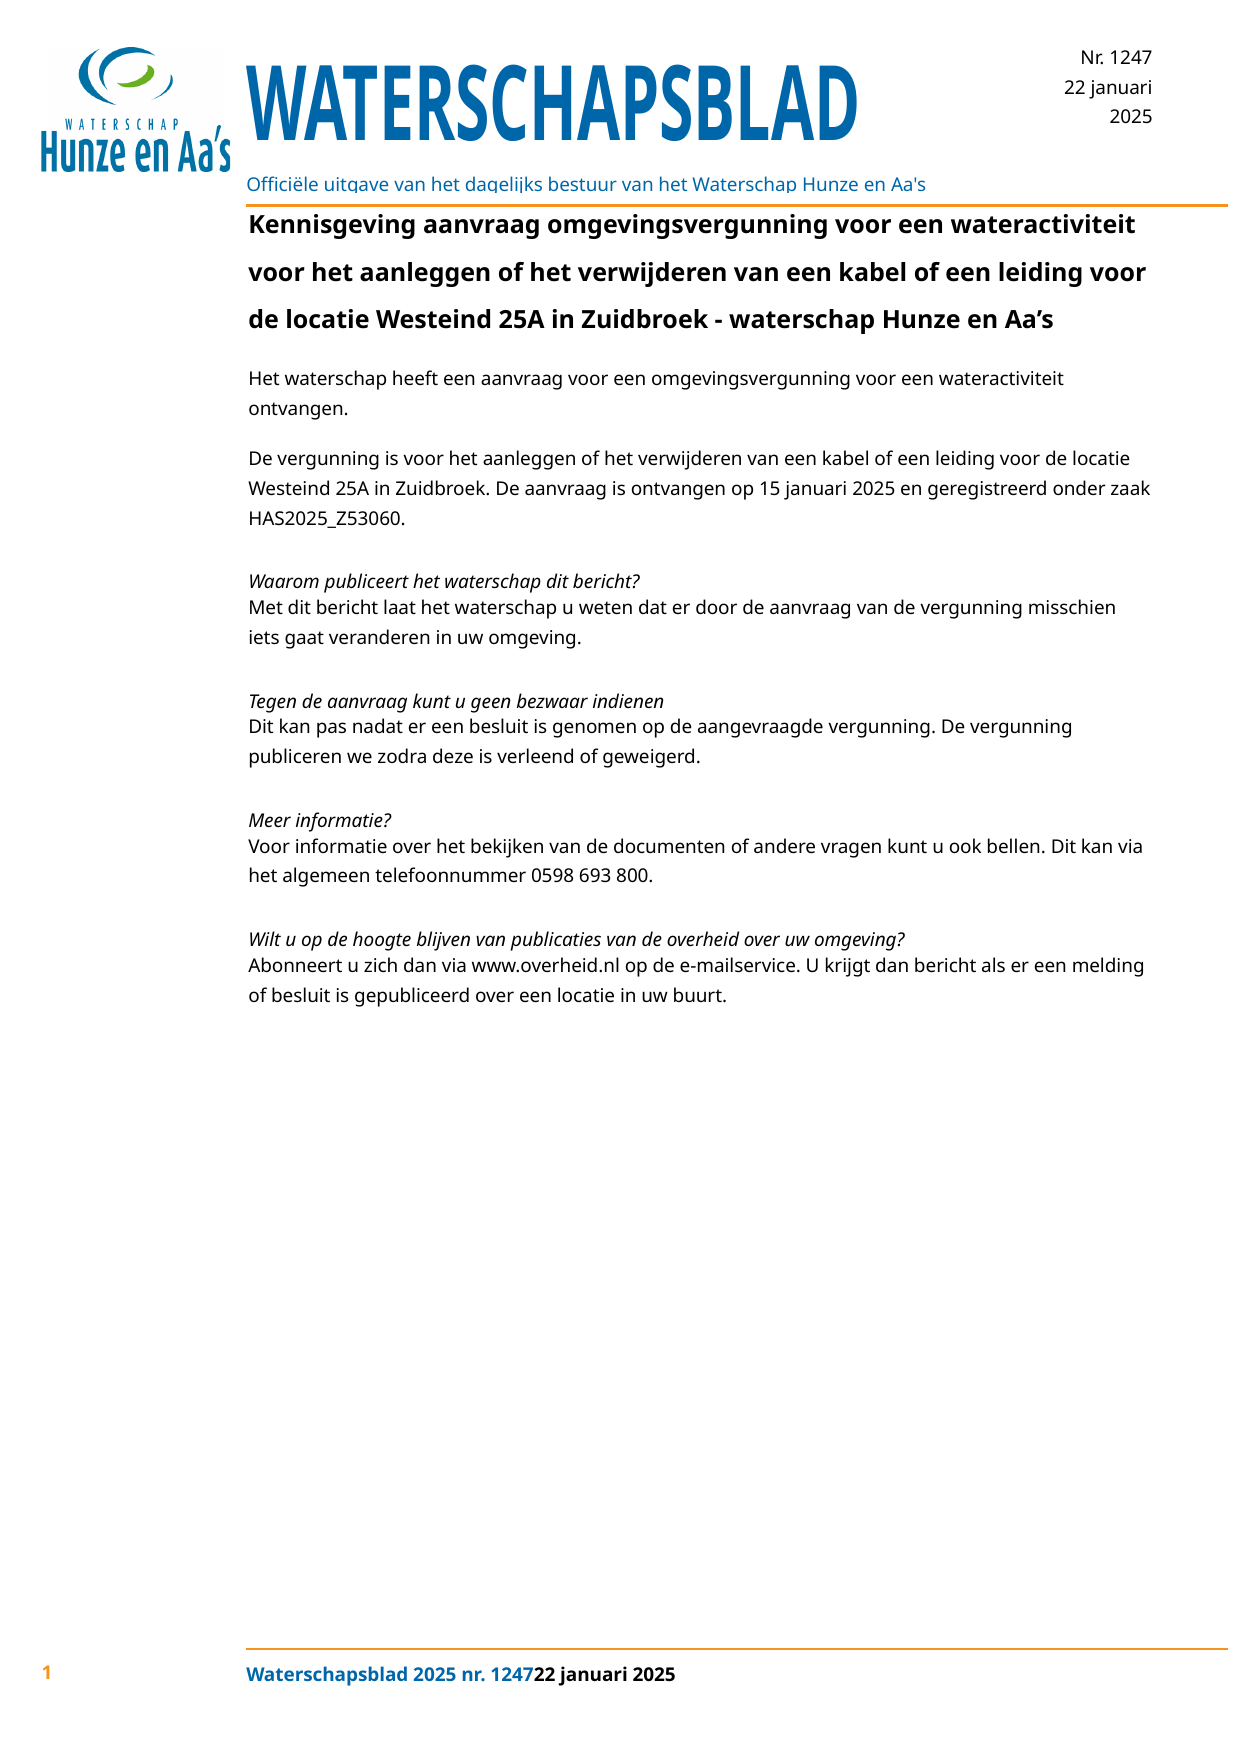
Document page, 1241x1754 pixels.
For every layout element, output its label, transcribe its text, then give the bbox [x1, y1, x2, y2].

picture [47, 154, 51, 172]
picture [226, 145, 231, 156]
text Tegen de aanvraag kunt u geen bezwaar indienen [248, 688, 1152, 714]
text Waarom publiceert het waterschap dit bericht? [248, 569, 1152, 594]
text Abonneert u zich dan via www.overheid.nl op de e-mailservice. U krijgt dan bericht als er een melding of besluit is gepubliceerd over een locatie in uw buurt. [248, 952, 1152, 1007]
text Kennisgeving aanvraag omgevingsvergunning voor een wateractiviteit voor het aanleggen of het verwijderen van een kabel of een leiding voor de locatie Westeind 25A in Zuidbroek - waterschap Hunze en Aa’s [248, 207, 1152, 336]
text Voor informatie over het bekijken van de documenten of andere vragen kunt u ook bellen. Dit kan via het algemeen telefoonnummer 0598 693 800. [248, 833, 1152, 888]
text De vergunning is voor het aanleggen of het verwijderen van een kabel of een leiding voor de locatie Westeind 25A in Zuidbroek. De aanvraag is ontvangen op 15 januari 2025 en geregistreerd onder zaak HAS2025_Z53060. [248, 446, 1152, 530]
picture [41, 47, 231, 172]
text Wilt u op de hoogte blijven van publicaties van de overheid over uw omgeving? [248, 926, 1152, 952]
text Met dit bericht laat het waterschap u weten dat er door de aanvraag van de vergunning misschien iets gaat veranderen in uw omgeving. [248, 594, 1152, 650]
picture [183, 163, 191, 172]
text Meer informatie? [248, 807, 1152, 833]
text Dit kan pas nadat er een besluit is genomen op de aangevraagde vergunning. De vergunning publiceren we zodra deze is verleend of geweigerd. [248, 714, 1152, 769]
text Het waterschap heeft een aanvraag voor een omgevingsvergunning voor een wateractiviteit ontvangen. [248, 366, 1152, 421]
